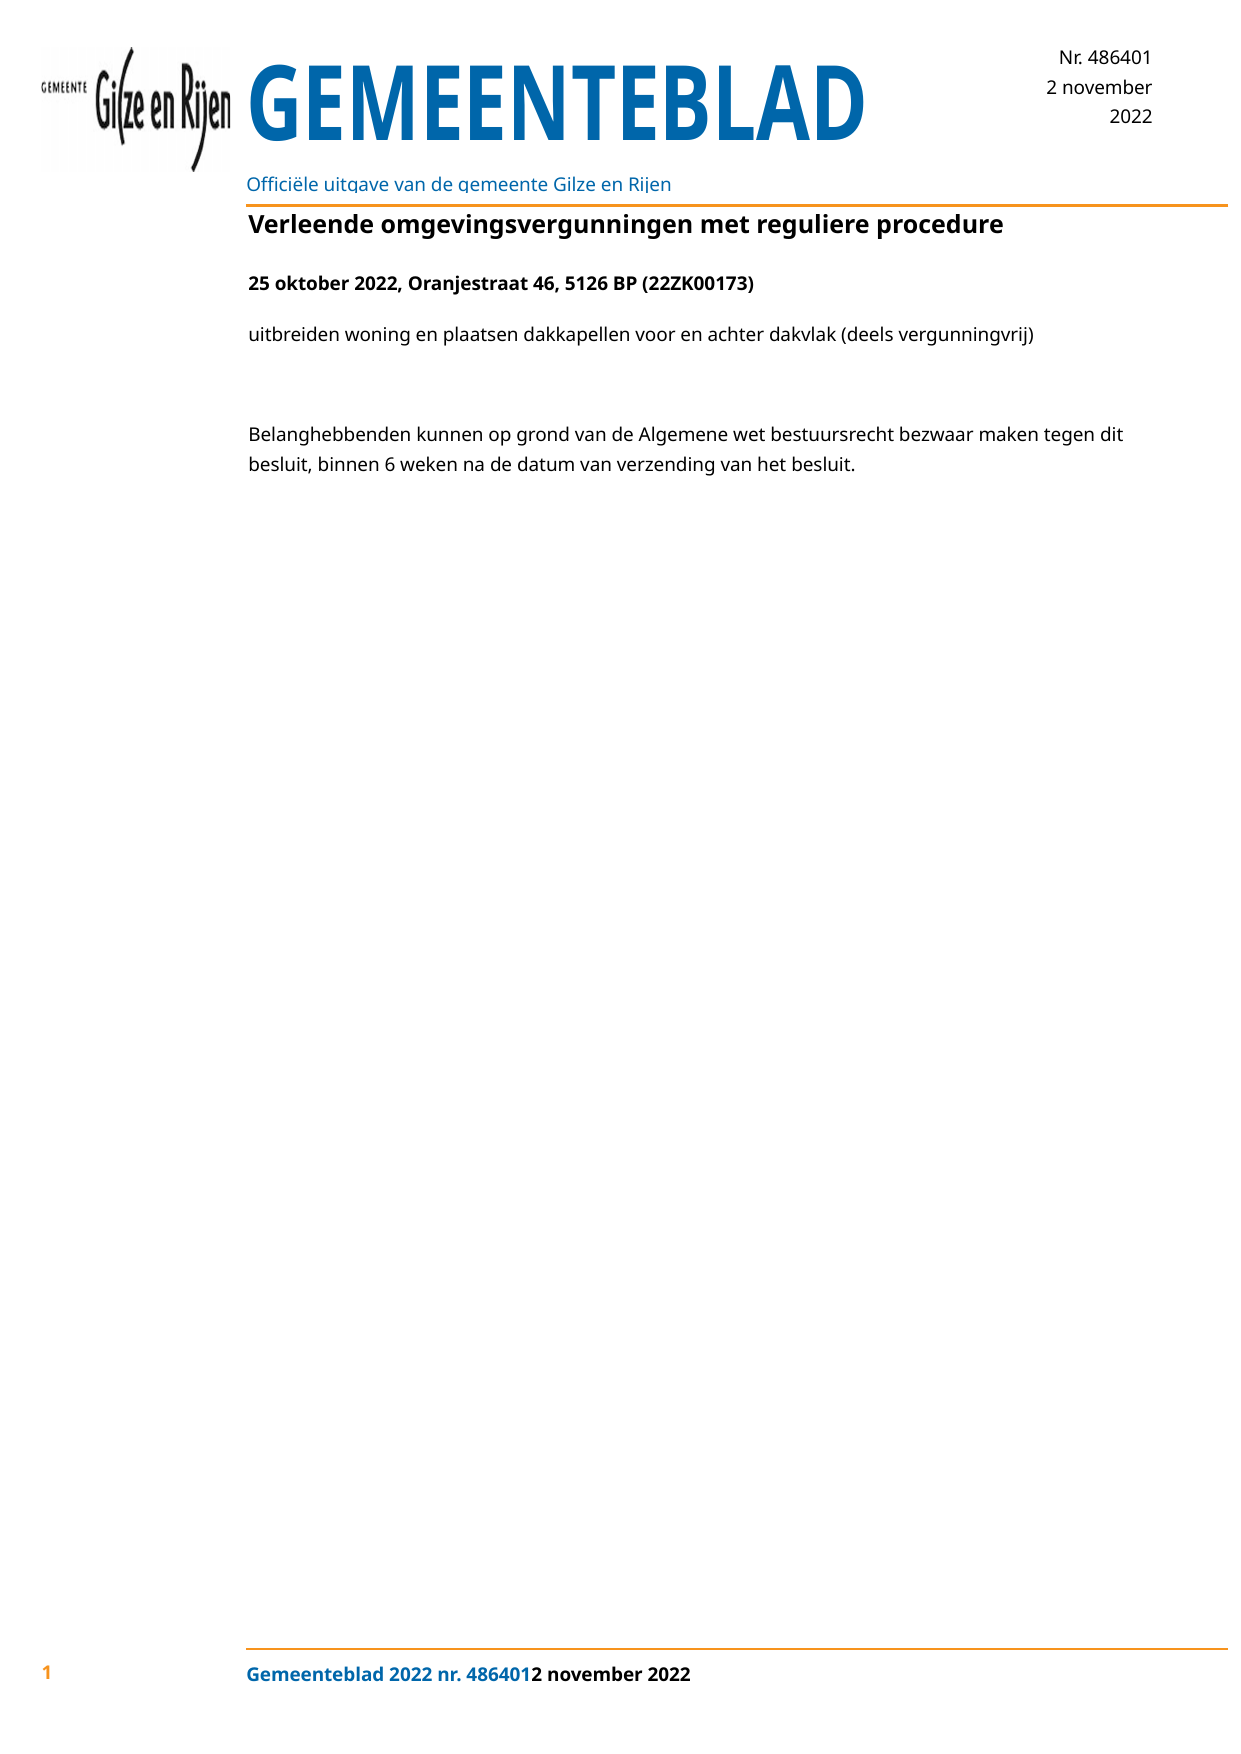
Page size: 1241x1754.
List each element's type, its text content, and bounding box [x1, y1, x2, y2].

text Verleende omgevingsvergunningen met reguliere procedure [248, 207, 1152, 241]
text Belanghebbenden kunnen op grond van de Algemene wet bestuursrecht bezwaar maken tegen dit besluit, binnen 6 weken na de datum van verzending van het besluit. [248, 422, 1152, 477]
text 25 oktober 2022, Oranjestraat 46, 5126 BP (22ZK00173) [248, 270, 1152, 296]
picture [41, 47, 231, 172]
text uitbreiden woning en plaatsen dakkapellen voor en achter dakvlak (deels vergunningvrij) [248, 321, 1152, 346]
